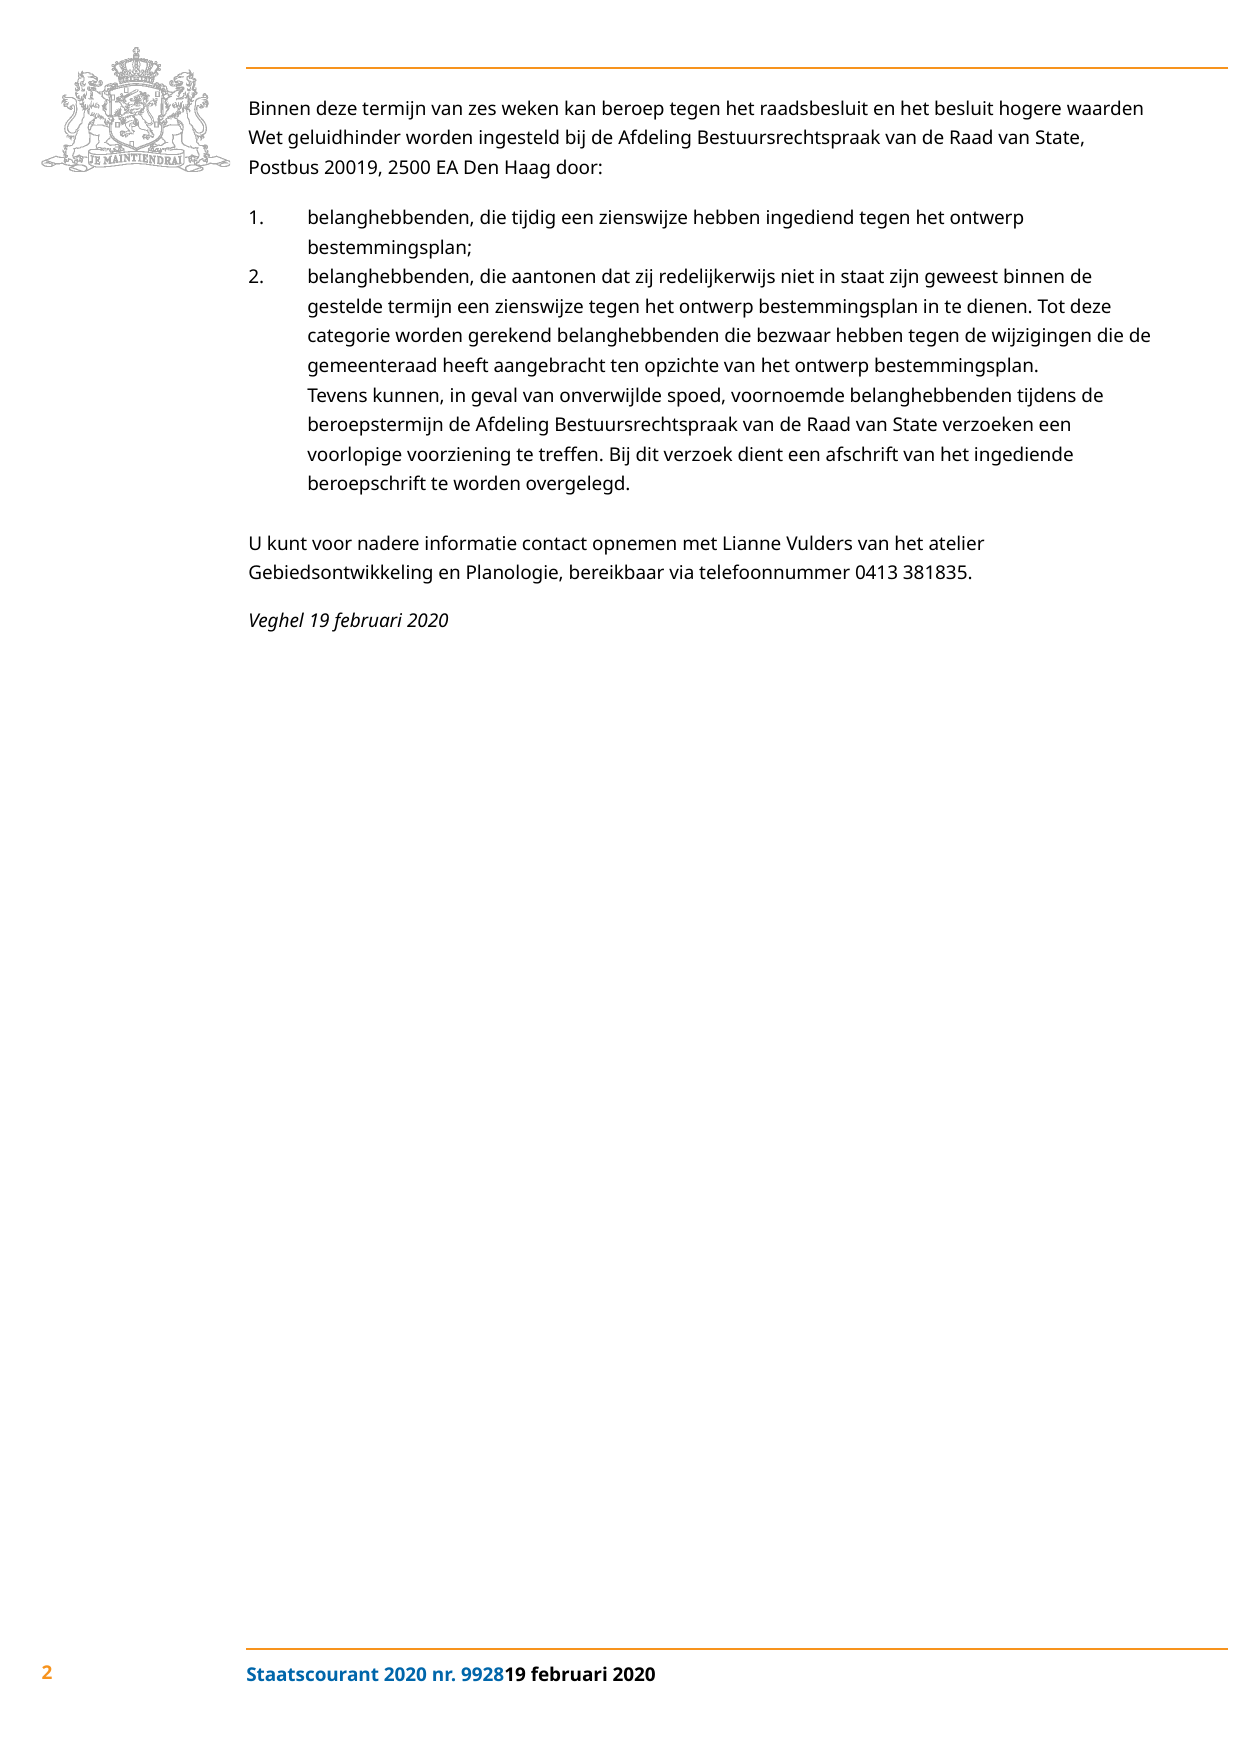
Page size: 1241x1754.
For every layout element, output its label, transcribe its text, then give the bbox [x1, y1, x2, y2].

list Tevens kunnen, in geval van onverwijlde spoed, voornoemde belanghebbenden tijdens de beroepstermijn de Afdeling Bestuursrechtspraak van de Raad van State verzoeken een voorlopige voorziening te treffen. Bij dit verzoek dient een afschrift van het ingediende beroepschrift te worden overgelegd. [248, 382, 1152, 496]
list belanghebbenden, die tijdig een zienswijze hebben ingediend tegen het ontwerp bestemmingsplan; [248, 204, 1152, 260]
list belanghebbenden, die aantonen dat zij redelijkerwijs niet in staat zijn geweest binnen de gestelde termijn een zienswijze tegen het ontwerp bestemmingsplan in te dienen. Tot deze categorie worden gerekend belanghebbenden die bezwaar hebben tegen de wijzigingen die de gemeenteraad heeft aangebracht ten opzichte van het ontwerp bestemmingsplan. [248, 263, 1152, 378]
text Veghel 19 februari 2020 [248, 607, 1152, 633]
picture [41, 47, 231, 172]
text Binnen deze termijn van zes weken kan beroep tegen het raadsbesluit en het besluit hogere waarden Wet geluidhinder worden ingesteld bij de Afdeling Bestuursrechtspraak van de Raad van State, Postbus 20019, 2500 EA Den Haag door: [248, 95, 1152, 180]
text U kunt voor nadere informatie contact opnemen met Lianne Vulders van het atelier Gebiedsontwikkeling en Planologie, bereikbaar via telefoonnummer 0413 381835. [248, 530, 1152, 585]
